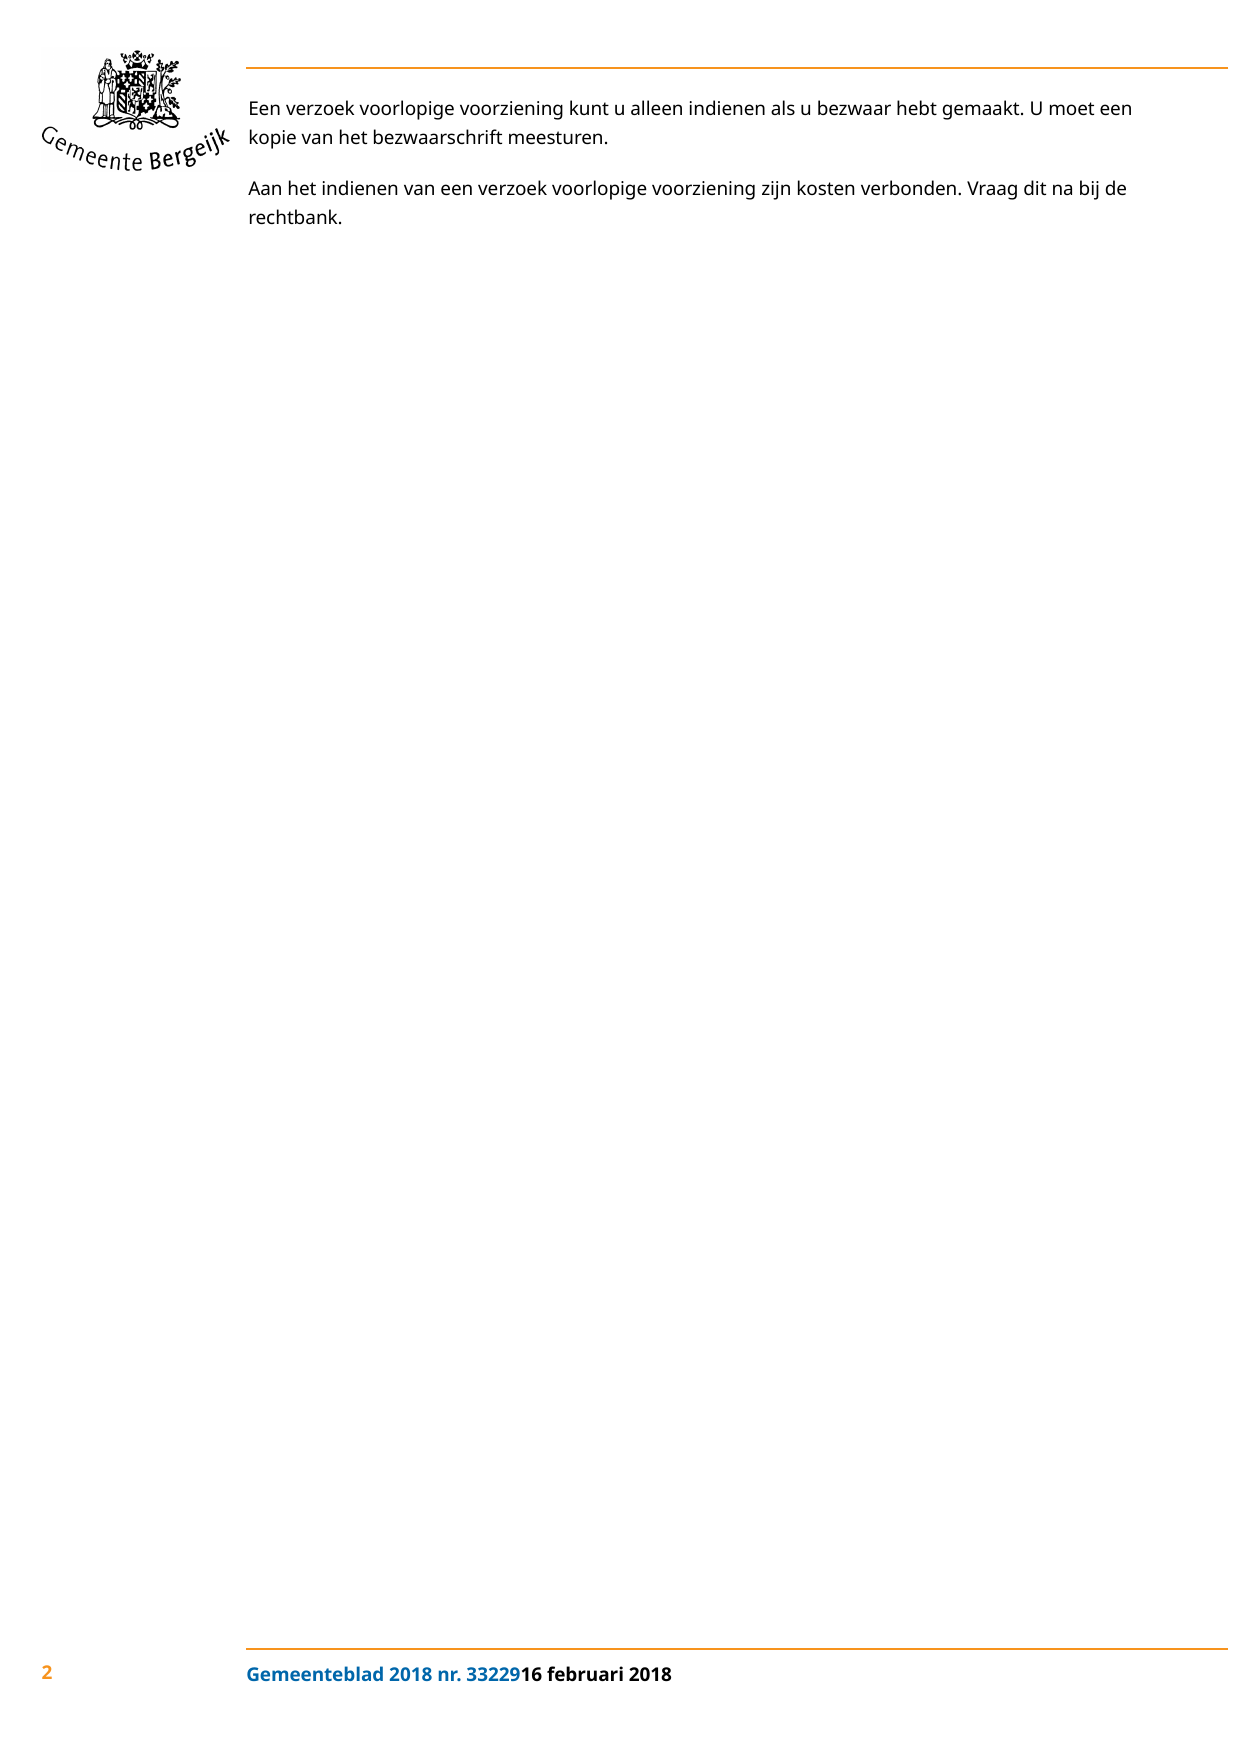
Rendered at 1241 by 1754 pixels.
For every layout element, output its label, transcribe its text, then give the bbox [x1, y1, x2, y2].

text Aan het indienen van een verzoek voorlopige voorziening zijn kosten verbonden. Vraag dit na bij de rechtbank. [248, 175, 1152, 230]
picture [41, 47, 231, 172]
text Een verzoek voorlopige voorziening kunt u alleen indienen als u bezwaar hebt gemaakt. U moet een kopie van het bezwaarschrift meesturen. [248, 95, 1152, 150]
